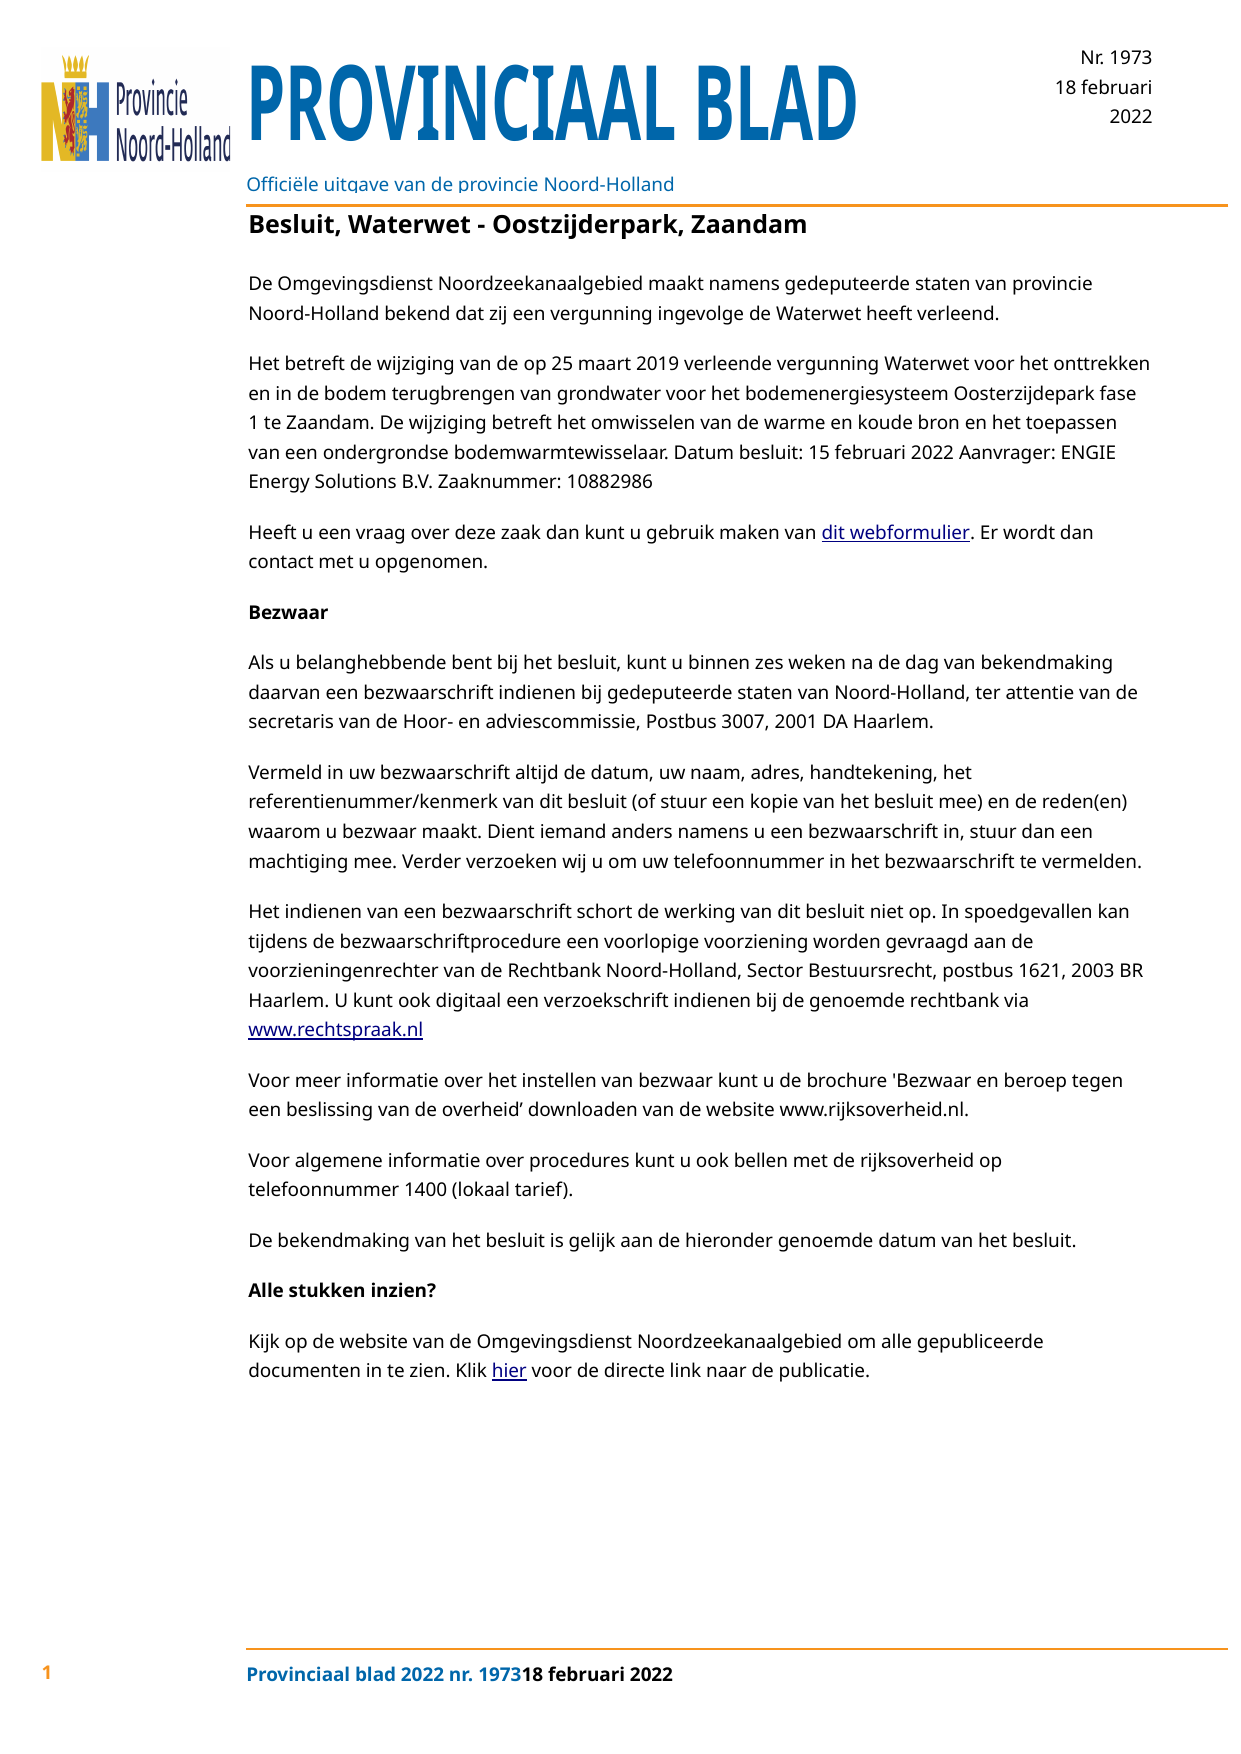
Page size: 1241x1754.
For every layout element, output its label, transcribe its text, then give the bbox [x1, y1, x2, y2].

text Het indienen van een bezwaarschrift schort de werking van dit besluit niet op. In spoedgevallen kan tijdens de bezwaarschriftprocedure een voorlopige voorziening worden gevraagd aan de voorzieningenrechter van de Rechtbank Noord-Holland, Sector Bestuursrecht, postbus 1621, 2003 BR Haarlem. U kunt ook digitaal een verzoekschrift indienen bij de genoemde rechtbank via www.rechtspraak.nl [248, 898, 1152, 1042]
text Kijk op de website van de Omgevingsdienst Noordzeekanaalgebied om alle gepubliceerde documenten in te zien. Klik hier voor de directe link naar de publicatie. [248, 1328, 1152, 1383]
text Besluit, Waterwet - Oostzijderpark, Zaandam [248, 207, 1152, 241]
text Vermeld in uw bezwaarschrift altijd de datum, uw naam, adres, handtekening, het referentienummer/kenmerk van dit besluit (of stuur een kopie van het besluit mee) en de reden(en) waarom u bezwaar maakt. Dient iemand anders namens u een bezwaarschrift in, stuur dan een machtiging mee. Verder verzoeken wij u om uw telefoonnummer in het bezwaarschrift te vermelden. [248, 759, 1152, 873]
text Het betreft de wijziging van de op 25 maart 2019 verleende vergunning Waterwet voor het onttrekken en in de bodem terugbrengen van grondwater voor het bodemenergiesysteem Oosterzijdepark fase 1 te Zaandam. De wijziging betreft het omwisselen van de warme en koude bron en het toepassen van een ondergrondse bodemwarmtewisselaar. Datum besluit: 15 februari 2022 Aanvrager: ENGIE Energy Solutions B.V. Zaaknummer: 10882986 [248, 350, 1152, 494]
text De Omgevingsdienst Noordzeekanaalgebied maakt namens gedeputeerde staten van provincie Noord-Holland bekend dat zij een vergunning ingevolge de Waterwet heeft verleend. [248, 270, 1152, 326]
text Voor algemene informatie over procedures kunt u ook bellen met de rijksoverheid op telefoonnummer 1400 (lokaal tarief). [248, 1147, 1152, 1202]
picture [41, 47, 231, 172]
text Heeft u een vraag over deze zaak dan kunt u gebruik maken van dit webformulier. Er wordt dan contact met u opgenomen. [248, 519, 1152, 574]
text Alle stukken inzien? [248, 1277, 1152, 1303]
text Voor meer informatie over het instellen van bezwaar kunt u de brochure 'Bezwaar en beroep tegen een beslissing van de overheid’ downloaden van de website www.rijksoverheid.nl. [248, 1067, 1152, 1122]
text Als u belanghebbende bent bij het besluit, kunt u binnen zes weken na de dag van bekendmaking daarvan een bezwaarschrift indienen bij gedeputeerde staten van Noord-Holland, ter attentie van de secretaris van de Hoor- en adviescommissie, Postbus 3007, 2001 DA Haarlem. [248, 649, 1152, 734]
text Bezwaar [248, 599, 1152, 625]
text De bekendmaking van het besluit is gelijk aan de hieronder genoemde datum van het besluit. [248, 1227, 1152, 1253]
